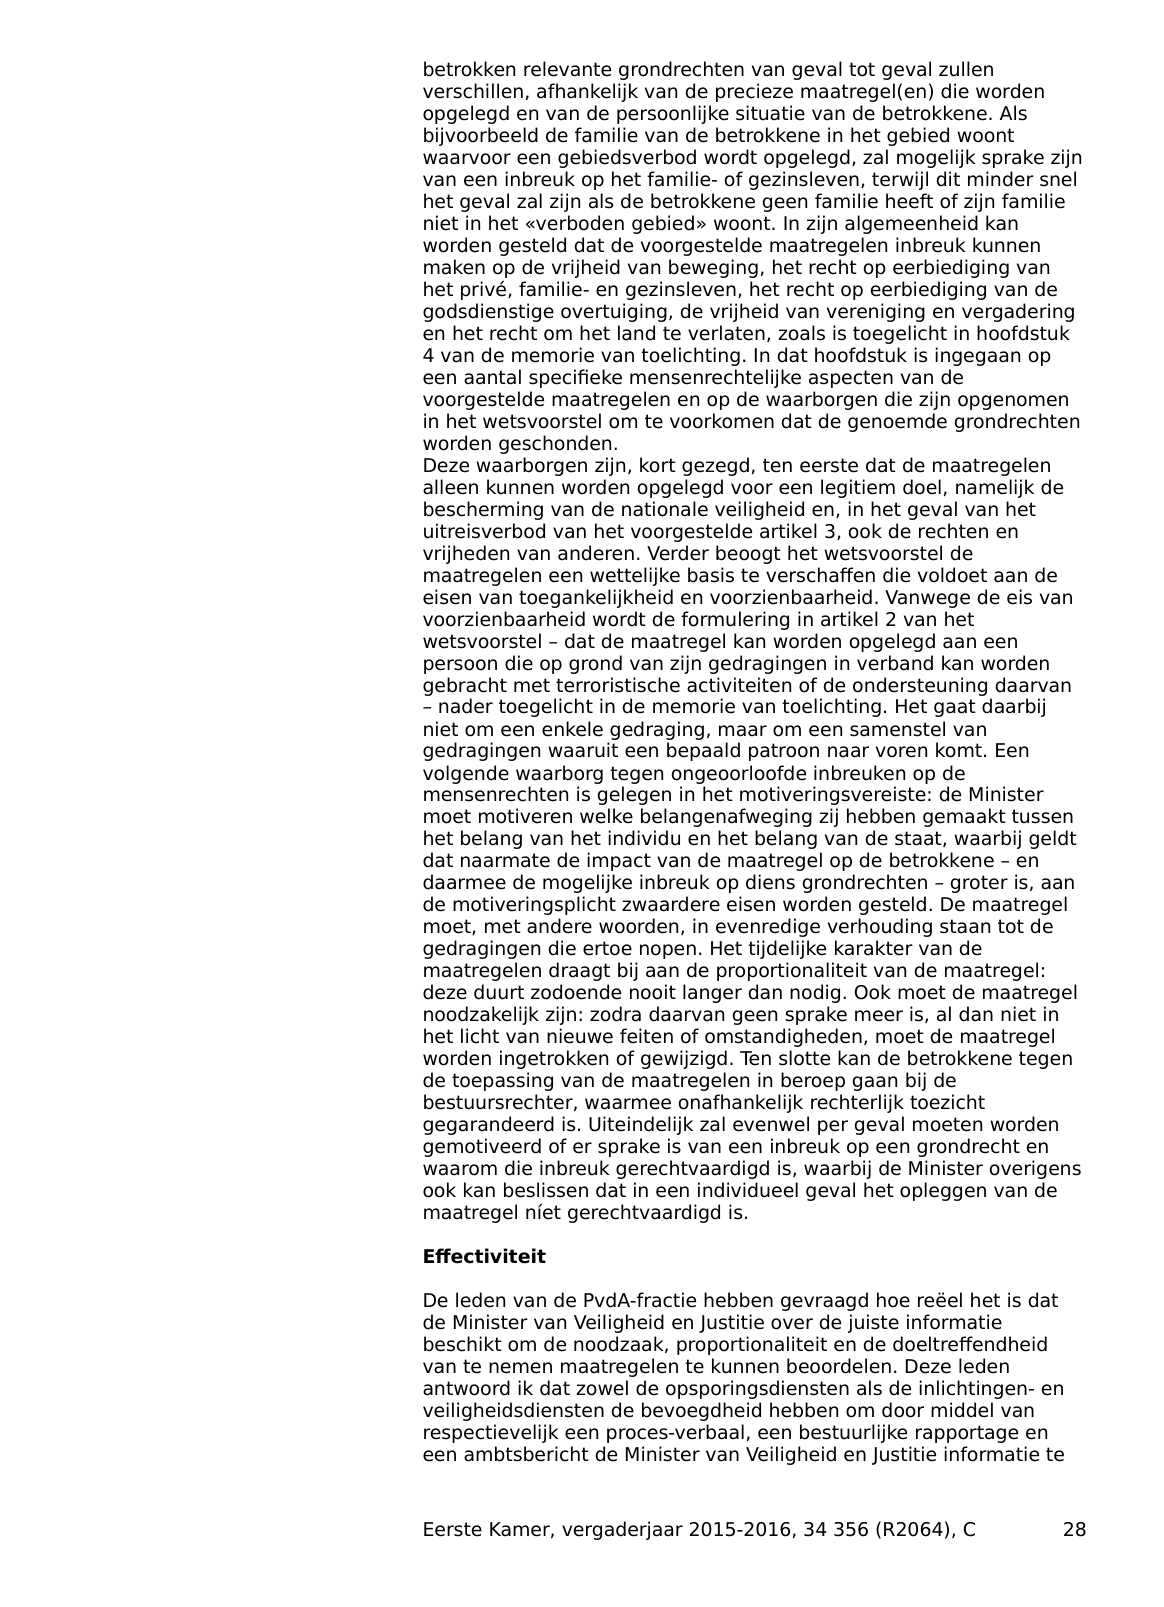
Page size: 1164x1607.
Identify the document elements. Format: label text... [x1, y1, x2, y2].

text betrokken relevante grondrechten van geval tot geval zullen verschillen, afhankelijk van de precieze maatregel(en) die worden opgelegd en van de persoonlijke situatie van de betrokkene. Als bijvoorbeeld de familie van de betrokkene in het gebied woont waarvoor een gebiedsverbod wordt opgelegd, zal mogelijk sprake zijn van een inbreuk op het familie- of gezinsleven, terwijl dit minder snel het geval zal zijn als de betrokkene geen familie heeft of zijn familie niet in het «verboden gebied» woont. In zijn algemeenheid kan worden gesteld dat de voorgestelde maatregelen inbreuk kunnen maken op de vrijheid van beweging, het recht op eerbiediging van het privé, familie- en gezinsleven, het recht op eerbiediging van de godsdienstige overtuiging, de vrijheid van vereniging en vergadering en het recht om het land te verlaten, zoals is toegelicht in hoofdstuk 4 van de memorie van toelichting. In dat hoofdstuk is ingegaan op een aantal specifieke mensenrechtelijke aspecten van de voorgestelde maatregelen en op de waarborgen die zijn opgenomen in het wetsvoorstel om te voorkomen dat de genoemde grondrechten worden geschonden. [422, 59, 1087, 455]
text Deze waarborgen zijn, kort gezegd, ten eerste dat de maatregelen alleen kunnen worden opgelegd voor een legitiem doel, namelijk de bescherming van de nationale veiligheid en, in het geval van het uitreisverbod van het voorgestelde artikel 3, ook de rechten en vrijheden van anderen. Verder beoogt het wetsvoorstel de maatregelen een wettelijke basis te verschaffen die voldoet aan de eisen van toegankelijkheid en voorzienbaarheid. Vanwege de eis van voorzienbaarheid wordt de formulering in artikel 2 van het wetsvoorstel – dat de maatregel kan worden opgelegd aan een persoon die op grond van zijn gedragingen in verband kan worden gebracht met terroristische activiteiten of de ondersteuning daarvan – nader toegelicht in de memorie van toelichting. Het gaat daarbij niet om een enkele gedraging, maar om een samenstel van gedragingen waaruit een bepaald patroon naar voren komt. Een volgende waarborg tegen ongeoorloofde inbreuken op de mensenrechten is gelegen in het motiveringsvereiste: de Minister moet motiveren welke belangenafweging zij hebben gemaakt tussen het belang van het individu en het belang van de staat, waarbij geldt dat naarmate de impact van de maatregel op de betrokkene – en daarmee de mogelijke inbreuk op diens grondrechten – groter is, aan de motiveringsplicht zwaardere eisen worden gesteld. De maatregel moet, met andere woorden, in evenredige verhouding staan tot de gedragingen die ertoe nopen. Het tijdelijke karakter van de maatregelen draagt bij aan de proportionaliteit van de maatregel: deze duurt zodoende nooit langer dan nodig. Ook moet de maatregel noodzakelijk zijn: zodra daarvan geen sprake meer is, al dan niet in het licht van nieuwe feiten of omstandigheden, moet de maatregel worden ingetrokken of gewijzigd. Ten slotte kan de betrokkene tegen de toepassing van de maatregelen in beroep gaan bij de bestuursrechter, waarmee onafhankelijk rechterlijk toezicht gegarandeerd is. Uiteindelijk zal evenwel per geval moeten worden gemotiveerd of er sprake is van een inbreuk op een grondrecht en waarom die inbreuk gerechtvaardigd is, waarbij de Minister overigens ook kan beslissen dat in een individueel geval het opleggen van de maatregel níet gerechtvaardigd is. [422, 455, 1087, 1224]
subtitle Effectiviteit [422, 1246, 1087, 1268]
text De leden van de PvdA-fractie hebben gevraagd hoe reëel het is dat de Minister van Veiligheid en Justitie over de juiste informatie beschikt om de noodzaak, proportionaliteit en de doeltreffendheid van te nemen maatregelen te kunnen beoordelen. Deze leden antwoord ik dat zowel de opsporingsdiensten als de inlichtingen- en veiligheidsdiensten de bevoegdheid hebben om door middel van respectievelijk een proces-verbaal, een bestuurlijke rapportage en een ambtsbericht de Minister van Veiligheid en Justitie informatie te [422, 1290, 1087, 1466]
